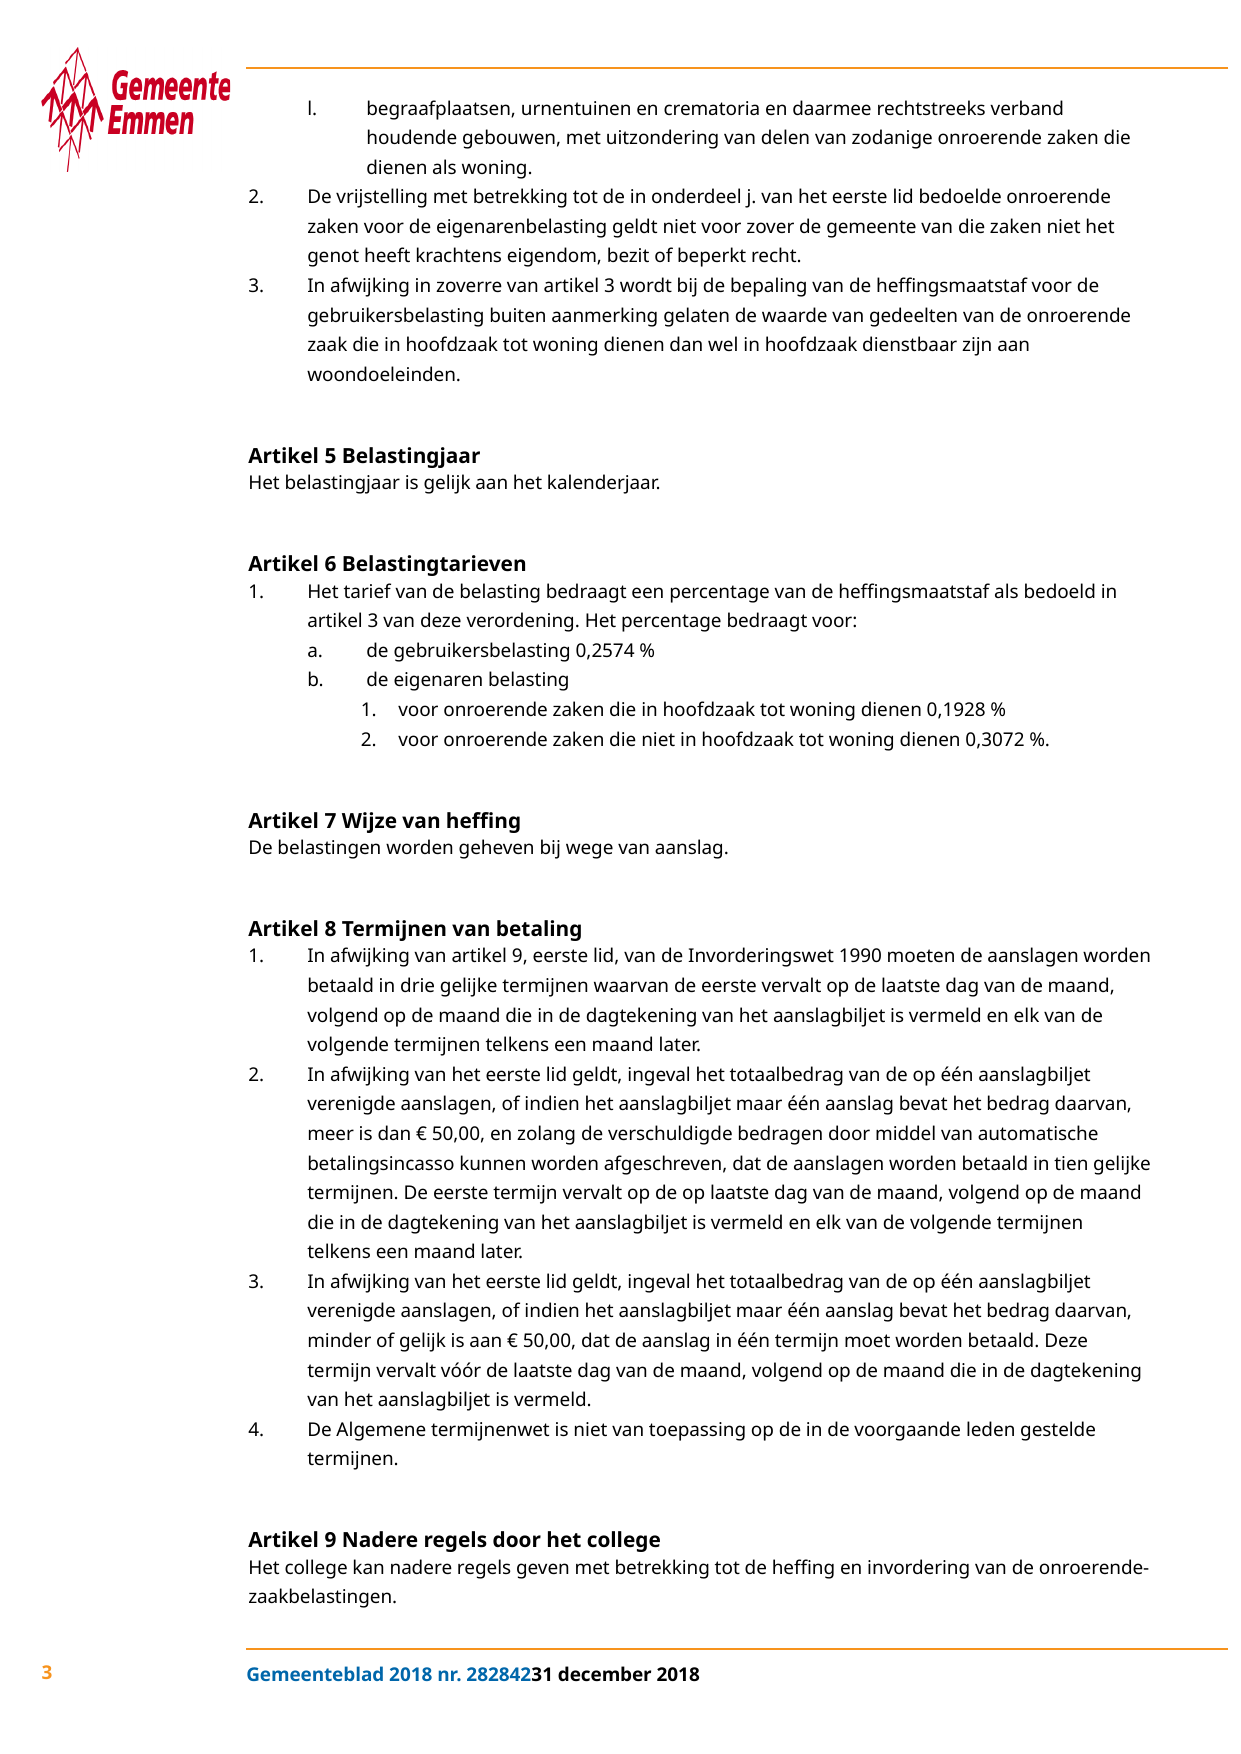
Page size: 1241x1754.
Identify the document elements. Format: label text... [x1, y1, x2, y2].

list De Algemene termijnenwet is niet van toepassing op de in de voorgaande leden gestelde termijnen. [248, 1416, 1152, 1471]
text Artikel 8 Termijnen van betaling [248, 914, 1152, 943]
list de eigenaren belasting [307, 667, 1152, 692]
list In afwijking van het eerste lid geldt, ingeval het totaalbedrag van de op één aanslagbiljet verenigde aanslagen, of indien het aanslagbiljet maar één aanslag bevat het bedrag daarvan, minder of gelijk is aan € 50,00, dat de aanslag in één termijn moet worden betaald. Deze termijn vervalt vóór de laatste dag van de maand, volgend op de maand die in de dagtekening van het aanslagbiljet is vermeld. [248, 1268, 1152, 1412]
text Artikel 7 Wijze van heffing [248, 806, 1152, 834]
list In afwijking van artikel 9, eerste lid, van de Invorderingswet 1990 moeten de aanslagen worden betaald in drie gelijke termijnen waarvan de eerste vervalt op de laatste dag van de maand, volgend op de maand die in de dagtekening van het aanslagbiljet is vermeld en elk van de volgende termijnen telkens een maand later. [248, 943, 1152, 1057]
text Het belastingjaar is gelijk aan het kalenderjaar. [248, 469, 1152, 495]
list In afwijking in zoverre van artikel 3 wordt bij de bepaling van de heffingsmaatstaf voor de gebruikersbelasting buiten aanmerking gelaten de waarde van gedeelten van de onroerende zaak die in hoofdzaak tot woning dienen dan wel in hoofdzaak dienstbaar zijn aan woondoeleinden. [248, 272, 1152, 387]
text Artikel 9 Nadere regels door het college [248, 1526, 1152, 1554]
list Het tarief van de belasting bedraagt een percentage van de heffingsmaatstaf als bedoeld in artikel 3 van deze verordening. Het percentage bedraagt voor: [248, 578, 1152, 633]
list voor onroerende zaken die niet in hoofdzaak tot woning dienen 0,3072 %. [361, 726, 1152, 752]
text De belastingen worden geheven bij wege van aanslag. [248, 834, 1152, 860]
text Het college kan nadere regels geven met betrekking tot de heffing en invordering van de onroerende-zaakbelastingen. [248, 1554, 1152, 1609]
text Artikel 5 Belastingjaar [248, 441, 1152, 469]
list In afwijking van het eerste lid geldt, ingeval het totaalbedrag van de op één aanslagbiljet verenigde aanslagen, of indien het aanslagbiljet maar één aanslag bevat het bedrag daarvan, meer is dan € 50,00, en zolang de verschuldigde bedragen door middel van automatische betalingsincasso kunnen worden afgeschreven, dat de aanslagen worden betaald in tien gelijke termijnen. De eerste termijn vervalt op de op laatste dag van de maand, volgend op de maand die in de dagtekening van het aanslagbiljet is vermeld en elk van de volgende termijnen telkens een maand later. [248, 1061, 1152, 1264]
text Artikel 6 Belastingtarieven [248, 549, 1152, 578]
list voor onroerende zaken die in hoofdzaak tot woning dienen 0,1928 % [361, 696, 1152, 722]
list De vrijstelling met betrekking tot de in onderdeel j. van het eerste lid bedoelde onroerende zaken voor de eigenarenbelasting geldt niet voor zover de gemeente van die zaken niet het genot heeft krachtens eigendom, bezit of beperkt recht. [248, 183, 1152, 268]
picture [41, 47, 231, 172]
list de gebruikersbelasting 0,2574 % [307, 637, 1152, 663]
list begraafplaatsen, urnentuinen en crematoria en daarmee rechtstreeks verband houdende gebouwen, met uitzondering van delen van zodanige onroerende zaken die dienen als woning. [307, 95, 1152, 180]
